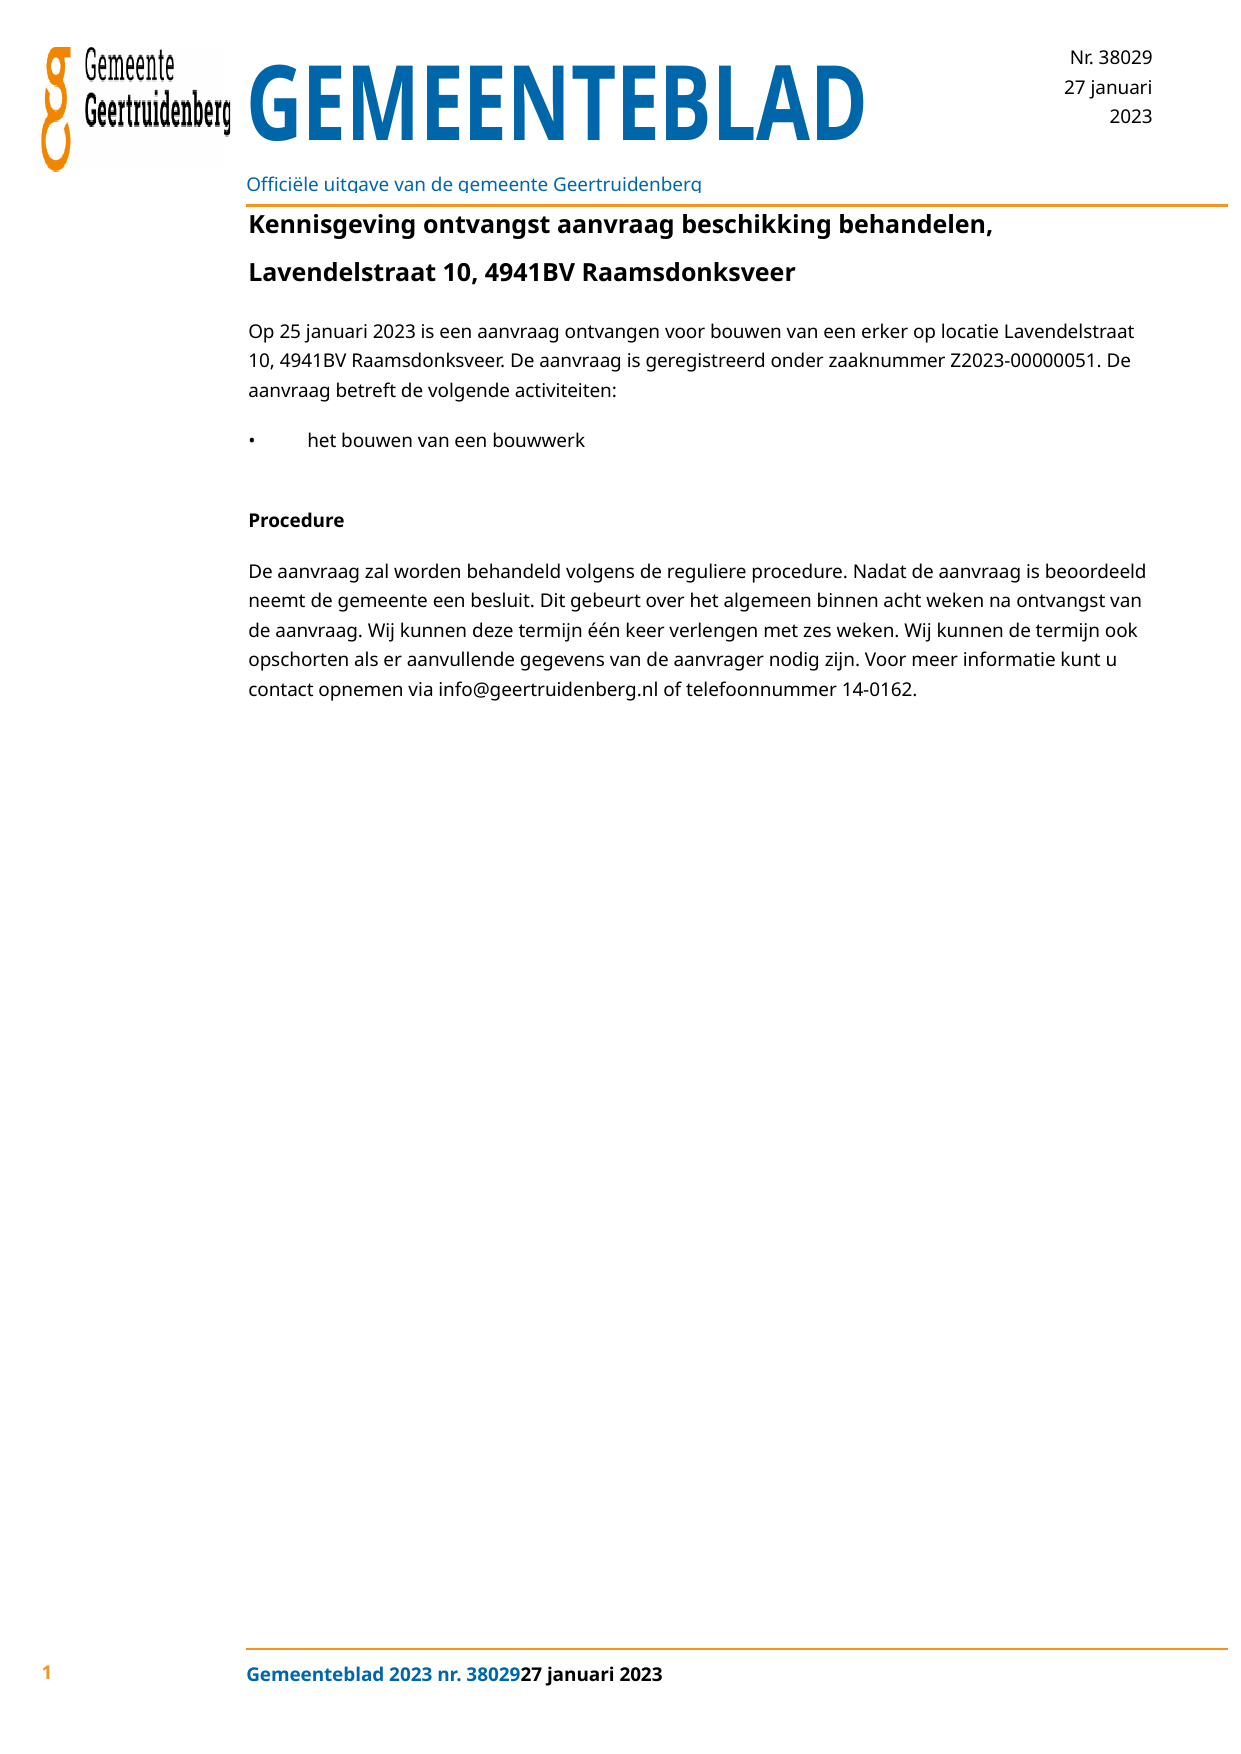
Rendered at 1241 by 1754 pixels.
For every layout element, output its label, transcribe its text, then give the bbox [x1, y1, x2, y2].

text De aanvraag zal worden behandeld volgens de reguliere procedure. Nadat de aanvraag is beoordeeld neemt de gemeente een besluit. Dit gebeurt over het algemeen binnen acht weken na ontvangst van de aanvraag. Wij kunnen deze termijn één keer verlengen met zes weken. Wij kunnen de termijn ook opschorten als er aanvullende gegevens van de aanvrager nodig zijn. Voor meer informatie kunt u contact opnemen via info@geertruidenberg.nl of telefoonnummer 14-0162. [248, 558, 1152, 702]
list het bouwen van een bouwwerk [248, 427, 1152, 453]
text Op 25 januari 2023 is een aanvraag ontvangen voor bouwen van een erker op locatie Lavendelstraat 10, 4941BV Raamsdonksveer. De aanvraag is geregistreerd onder zaaknummer Z2023-00000051. De aanvraag betreft de volgende activiteiten: [248, 318, 1152, 403]
text Procedure [248, 507, 1152, 533]
text Kennisgeving ontvangst aanvraag beschikking behandelen, Lavendelstraat 10, 4941BV Raamsdonksveer [248, 207, 1152, 288]
picture [41, 47, 231, 172]
